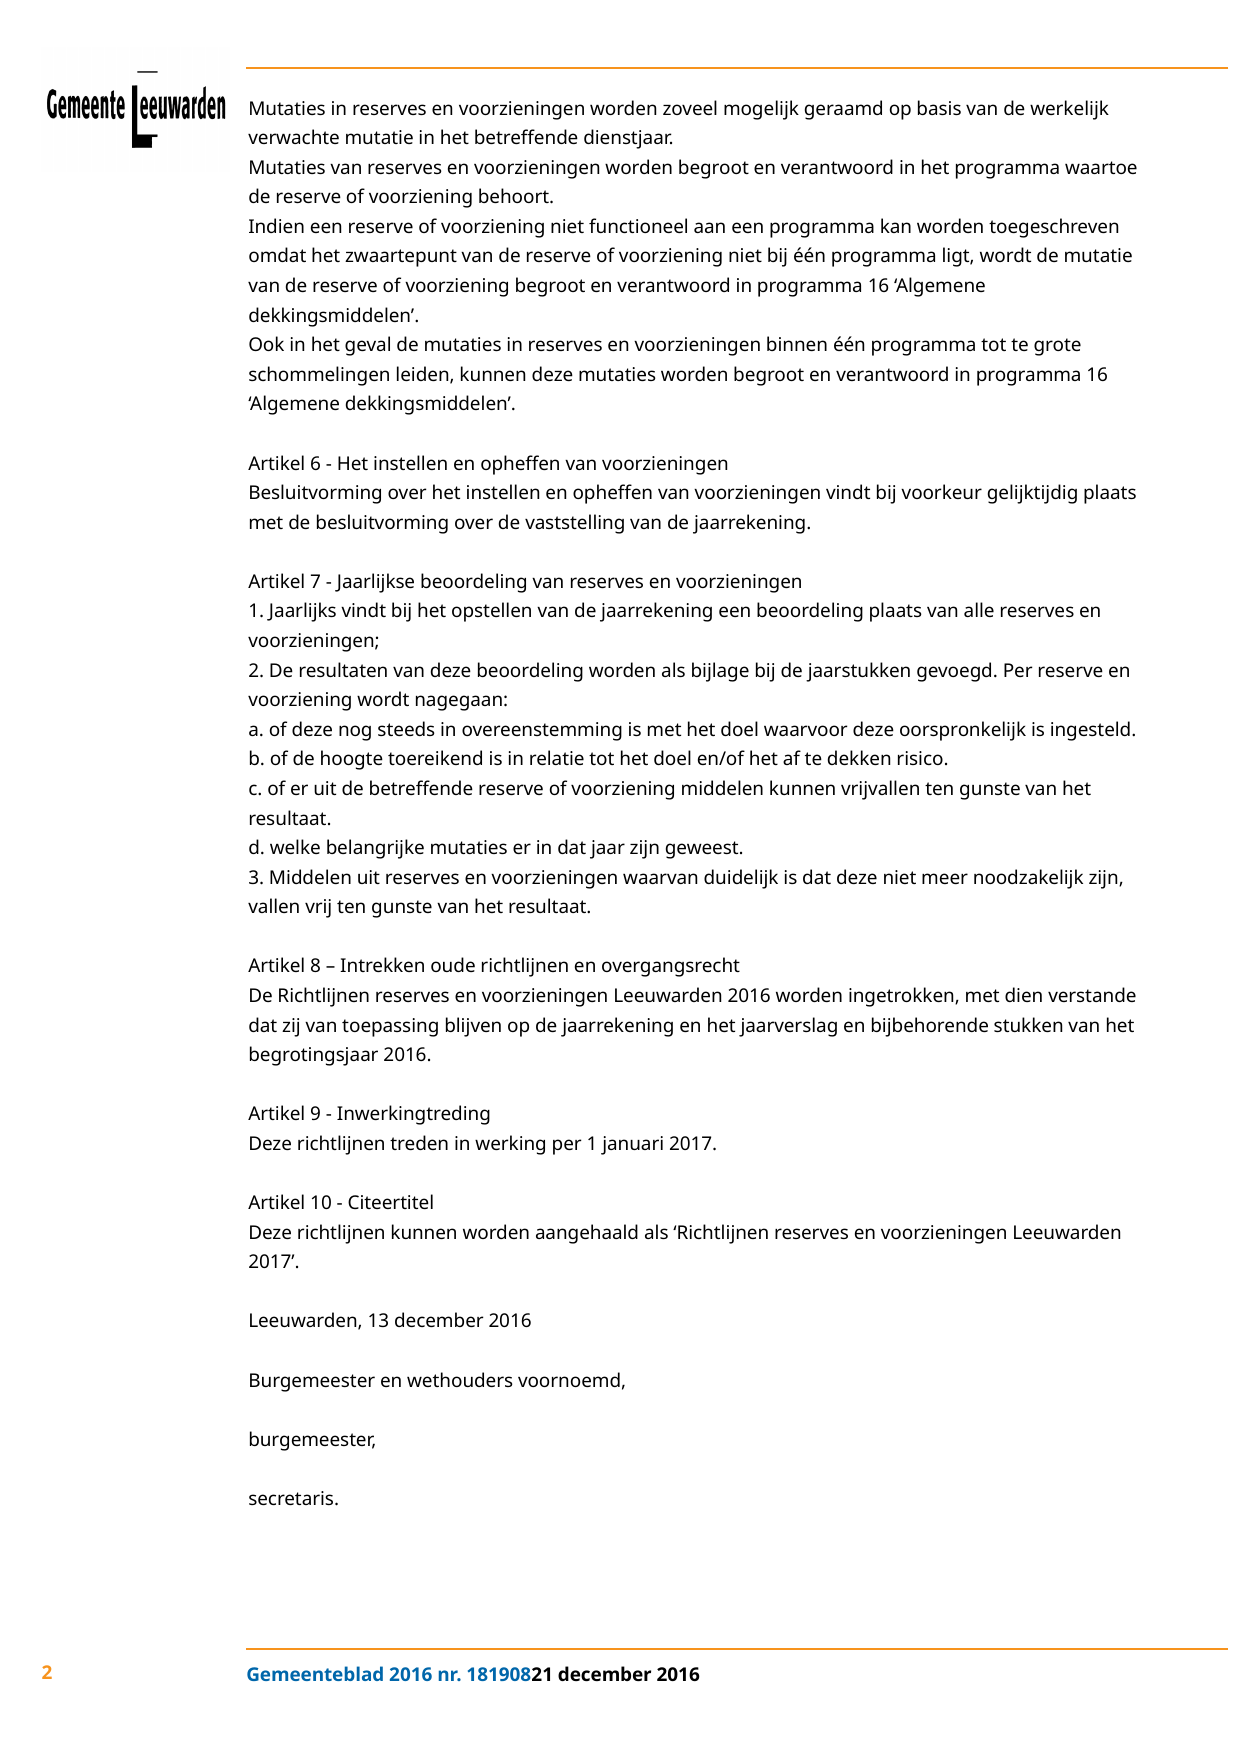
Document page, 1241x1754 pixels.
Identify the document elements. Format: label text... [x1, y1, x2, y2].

text 2. De resultaten van deze beoordeling worden als bijlage bij de jaarstukken gevoegd. Per reserve en voorziening wordt nagegaan: [248, 657, 1152, 712]
text Burgemeester en wethouders voornoemd, [248, 1367, 1152, 1393]
picture [41, 47, 231, 172]
text Artikel 6 - Het instellen en opheffen van voorzieningen [248, 450, 1152, 476]
text Mutaties in reserves en voorzieningen worden zoveel mogelijk geraamd op basis van de werkelijk verwachte mutatie in het betreffende dienstjaar. [248, 95, 1152, 150]
text b. of de hoogte toereikend is in relatie tot het doel en/of het af te dekken risico. [248, 746, 1152, 771]
text Mutaties van reserves en voorzieningen worden begroot en verantwoord in het programma waartoe de reserve of voorziening behoort. [248, 154, 1152, 209]
text Deze richtlijnen treden in werking per 1 januari 2017. [248, 1130, 1152, 1156]
text d. welke belangrijke mutaties er in dat jaar zijn geweest. [248, 834, 1152, 860]
text Artikel 10 - Citeertitel [248, 1189, 1152, 1215]
text Ook in het geval de mutaties in reserves en voorzieningen binnen één programma tot te grote schommelingen leiden, kunnen deze mutaties worden begroot en verantwoord in programma 16 ‘Algemene dekkingsmiddelen’. [248, 331, 1152, 416]
text Leeuwarden, 13 december 2016 [248, 1308, 1152, 1333]
text Besluitvorming over het instellen en opheffen van voorzieningen vindt bij voorkeur gelijktijdig plaats met de besluitvorming over de vaststelling van de jaarrekening. [248, 479, 1152, 535]
text De Richtlijnen reserves en voorzieningen Leeuwarden 2016 worden ingetrokken, met dien verstande dat zij van toepassing blijven op de jaarrekening en het jaarverslag en bijbehorende stukken van het begrotingsjaar 2016. [248, 982, 1152, 1067]
text Artikel 8 – Intrekken oude richtlijnen en overgangsrecht [248, 953, 1152, 978]
text burgemeester, [248, 1426, 1152, 1452]
text Artikel 9 - Inwerkingtreding [248, 1101, 1152, 1126]
text Artikel 7 - Jaarlijkse beoordeling van reserves en voorzieningen [248, 568, 1152, 594]
text 3. Middelen uit reserves en voorzieningen waarvan duidelijk is dat deze niet meer noodzakelijk zijn, vallen vrij ten gunste van het resultaat. [248, 864, 1152, 919]
text a. of deze nog steeds in overeenstemming is met het doel waarvoor deze oorspronkelijk is ingesteld. [248, 716, 1152, 742]
text secretaris. [248, 1485, 1152, 1511]
text Indien een reserve of voorziening niet functioneel aan een programma kan worden toegeschreven omdat het zwaartepunt van de reserve of voorziening niet bij één programma ligt, wordt de mutatie van de reserve of voorziening begroot en verantwoord in programma 16 ‘Algemene dekkingsmiddelen’. [248, 213, 1152, 328]
text Deze richtlijnen kunnen worden aangehaald als ‘Richtlijnen reserves en voorzieningen Leeuwarden 2017’. [248, 1219, 1152, 1274]
text c. of er uit de betreffende reserve of voorziening middelen kunnen vrijvallen ten gunste van het resultaat. [248, 775, 1152, 831]
text 1. Jaarlijks vindt bij het opstellen van de jaarrekening een beoordeling plaats van alle reserves en voorzieningen; [248, 598, 1152, 653]
